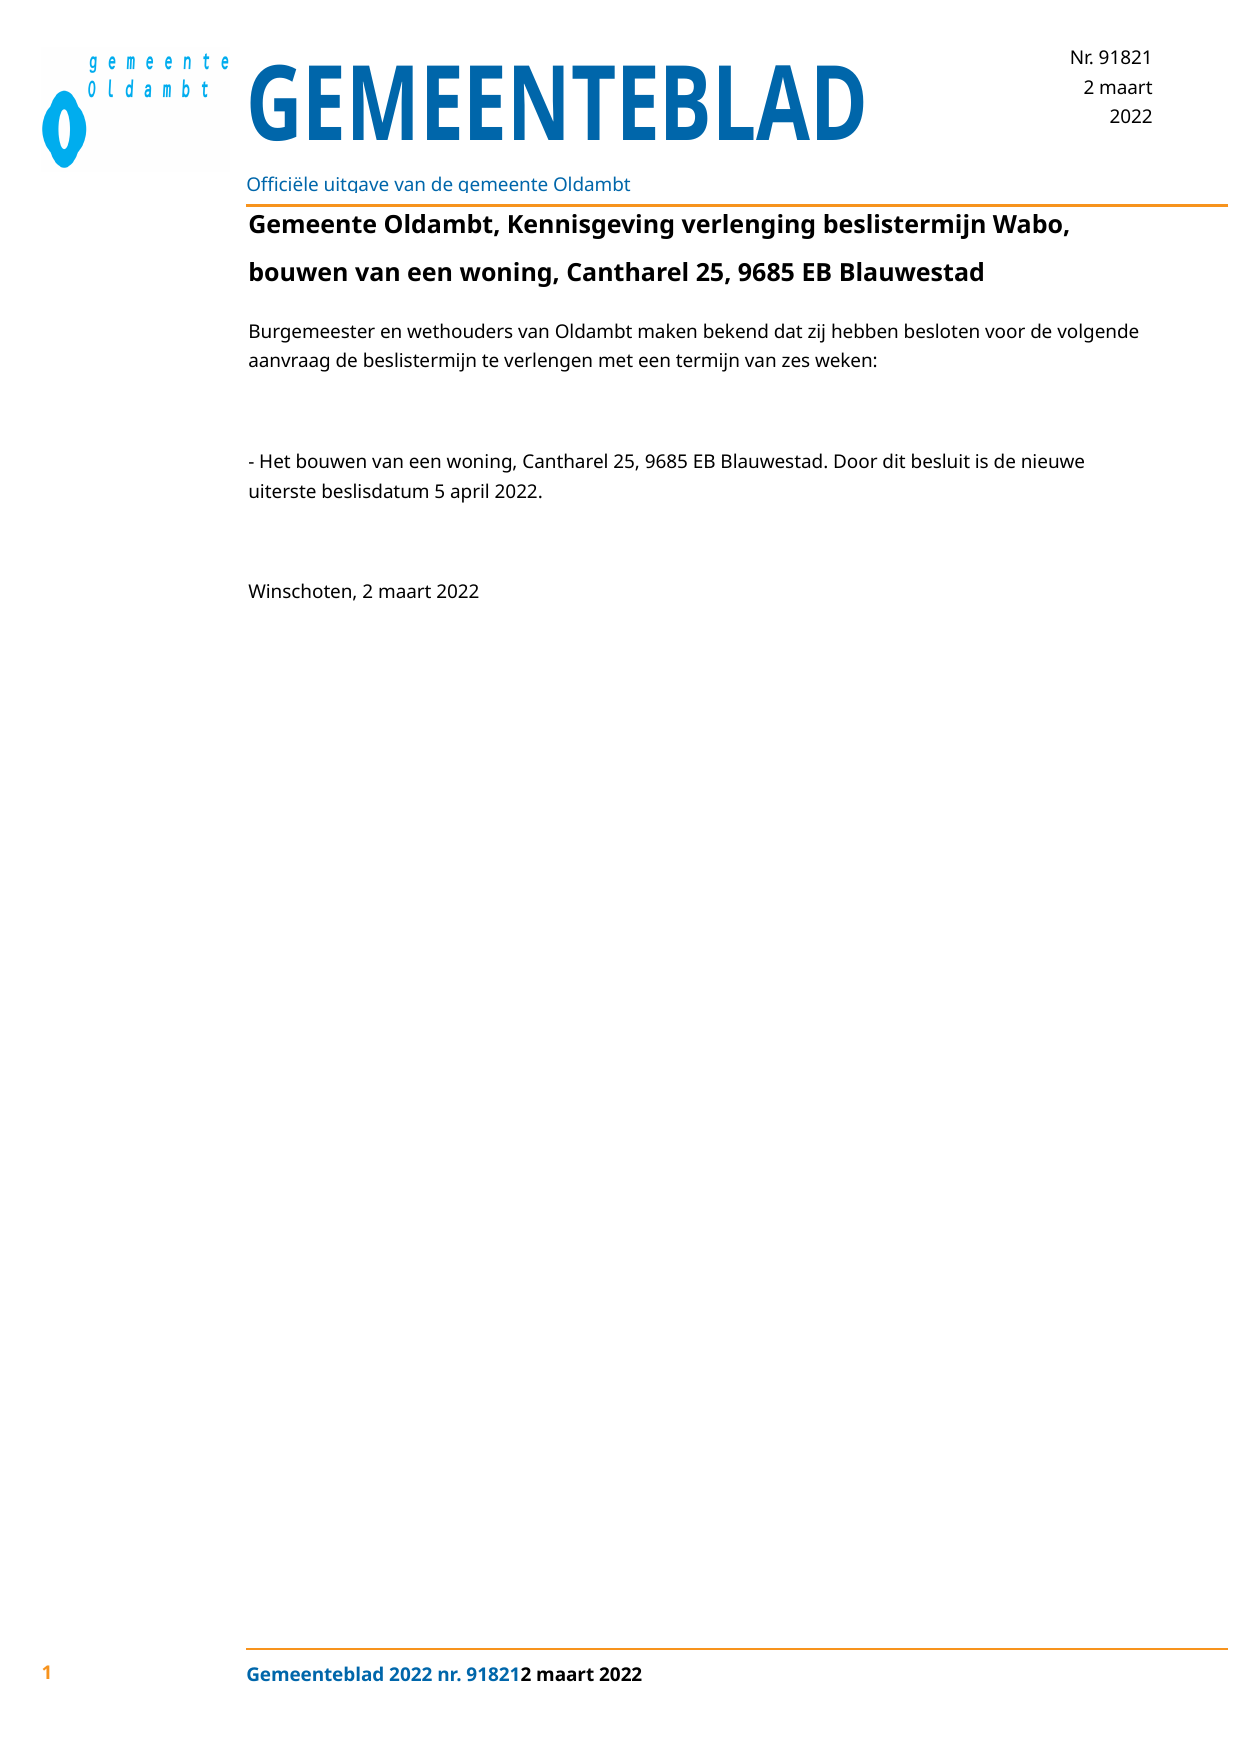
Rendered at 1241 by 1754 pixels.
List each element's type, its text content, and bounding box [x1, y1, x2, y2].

picture [41, 47, 231, 172]
text - Het bouwen van een woning, Cantharel 25, 9685 EB Blauwestad. Door dit besluit is de nieuwe uiterste beslisdatum 5 april 2022. [248, 448, 1152, 504]
text Winschoten, 2 maart 2022 [248, 579, 1152, 604]
text Gemeente Oldambt, Kennisgeving verlenging beslistermijn Wabo, bouwen van een woning, Cantharel 25, 9685 EB Blauwestad [248, 207, 1152, 288]
text Burgemeester en wethouders van Oldambt maken bekend dat zij hebben besloten voor de volgende aanvraag de beslistermijn te verlengen met een termijn van zes weken: [248, 318, 1152, 373]
